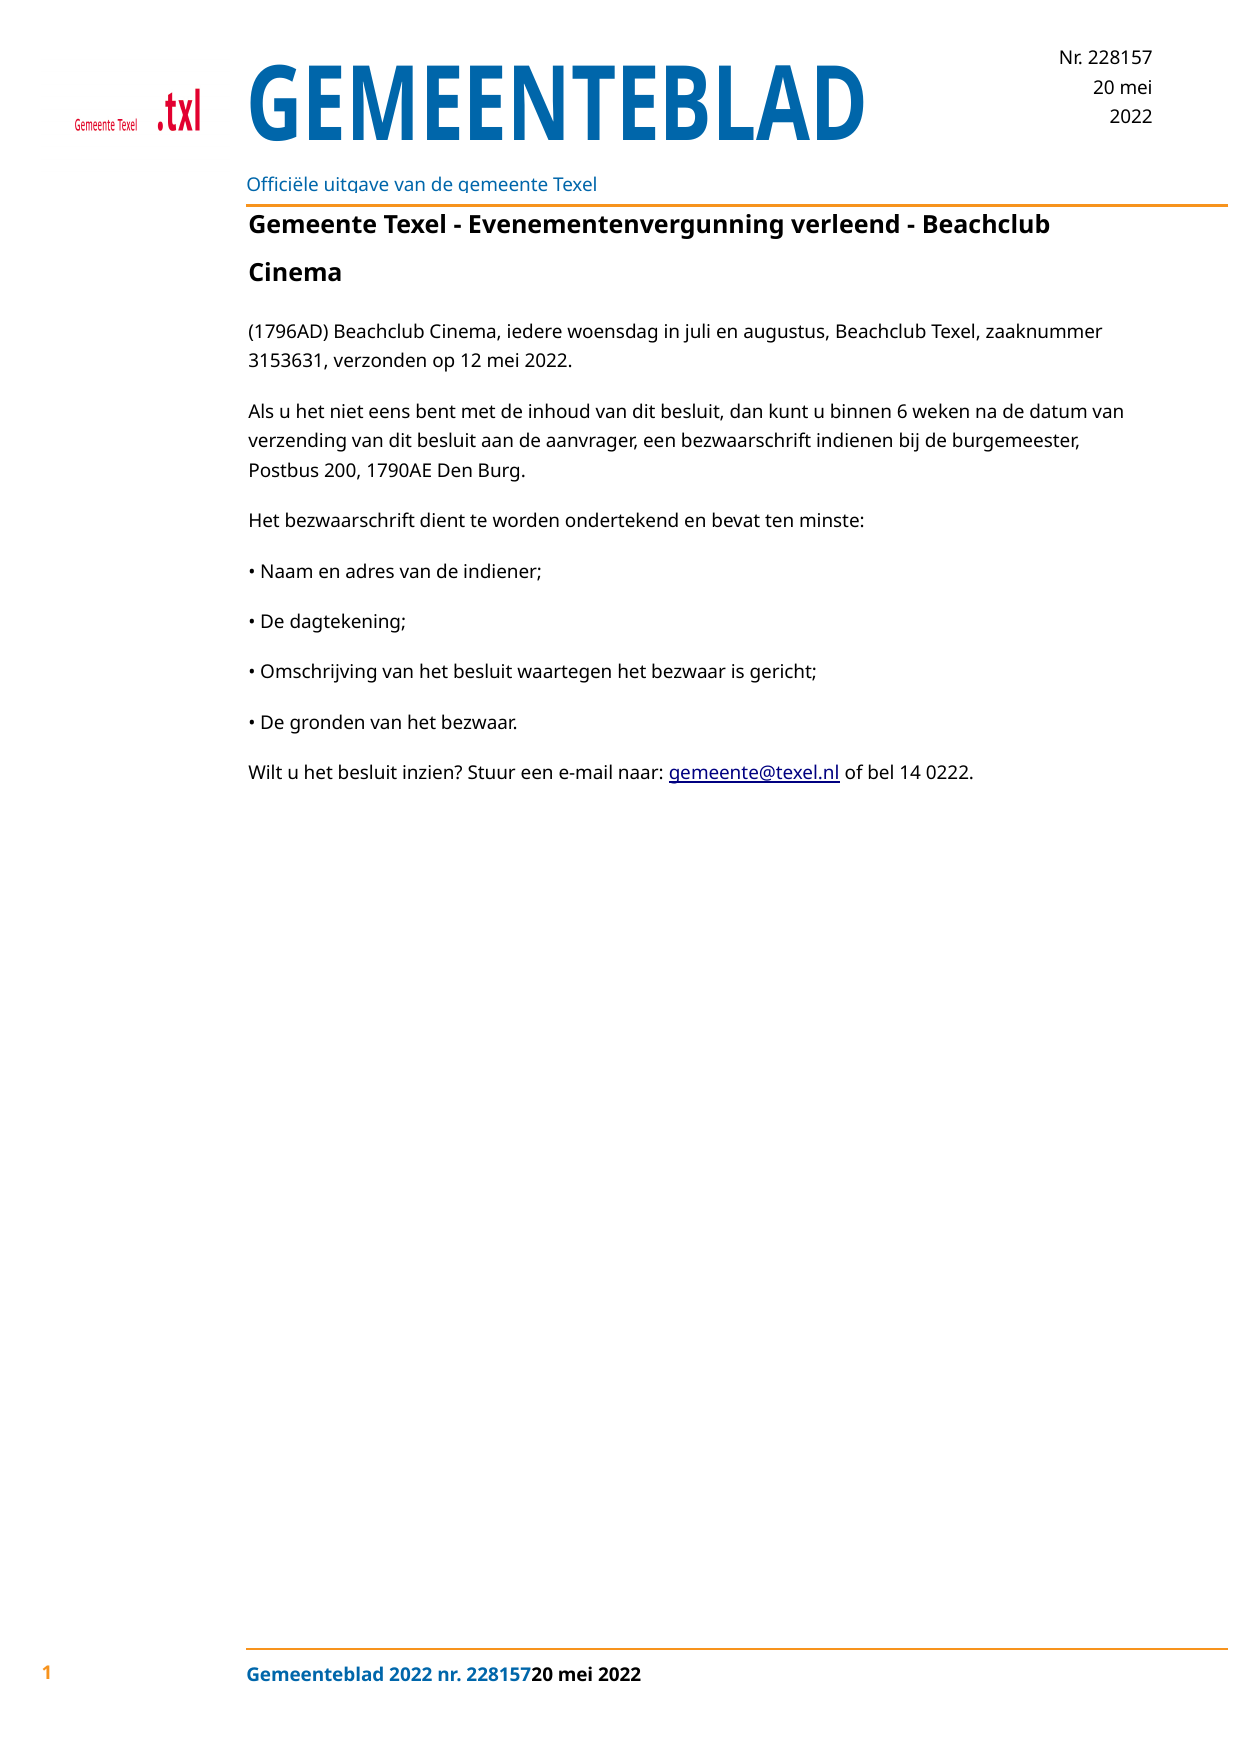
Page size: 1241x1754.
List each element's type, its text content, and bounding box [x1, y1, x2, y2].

text Wilt u het besluit inzien? Stuur een e-mail naar: gemeente@texel.nl of bel 14 0222. [248, 759, 1152, 785]
text • De dagtekening; [248, 608, 1152, 634]
text Gemeente Texel - Evenementenvergunning verleend - Beachclub Cinema [248, 207, 1152, 288]
text (1796AD) Beachclub Cinema, iedere woensdag in juli en augustus, Beachclub Texel, zaaknummer 3153631, verzonden op 12 mei 2022. [248, 318, 1152, 373]
text • Naam en adres van de indiener; [248, 558, 1152, 584]
text • Omschrijving van het besluit waartegen het bezwaar is gericht; [248, 659, 1152, 684]
text Als u het niet eens bent met de inhoud van dit besluit, dan kunt u binnen 6 weken na de datum van verzending van dit besluit aan de aanvrager, een bezwaarschrift indienen bij de burgemeester, Postbus 200, 1790AE Den Burg. [248, 398, 1152, 483]
text • De gronden van het bezwaar. [248, 709, 1152, 735]
text Het bezwaarschrift dient te worden ondertekend en bevat ten minste: [248, 507, 1152, 533]
picture [41, 47, 231, 172]
